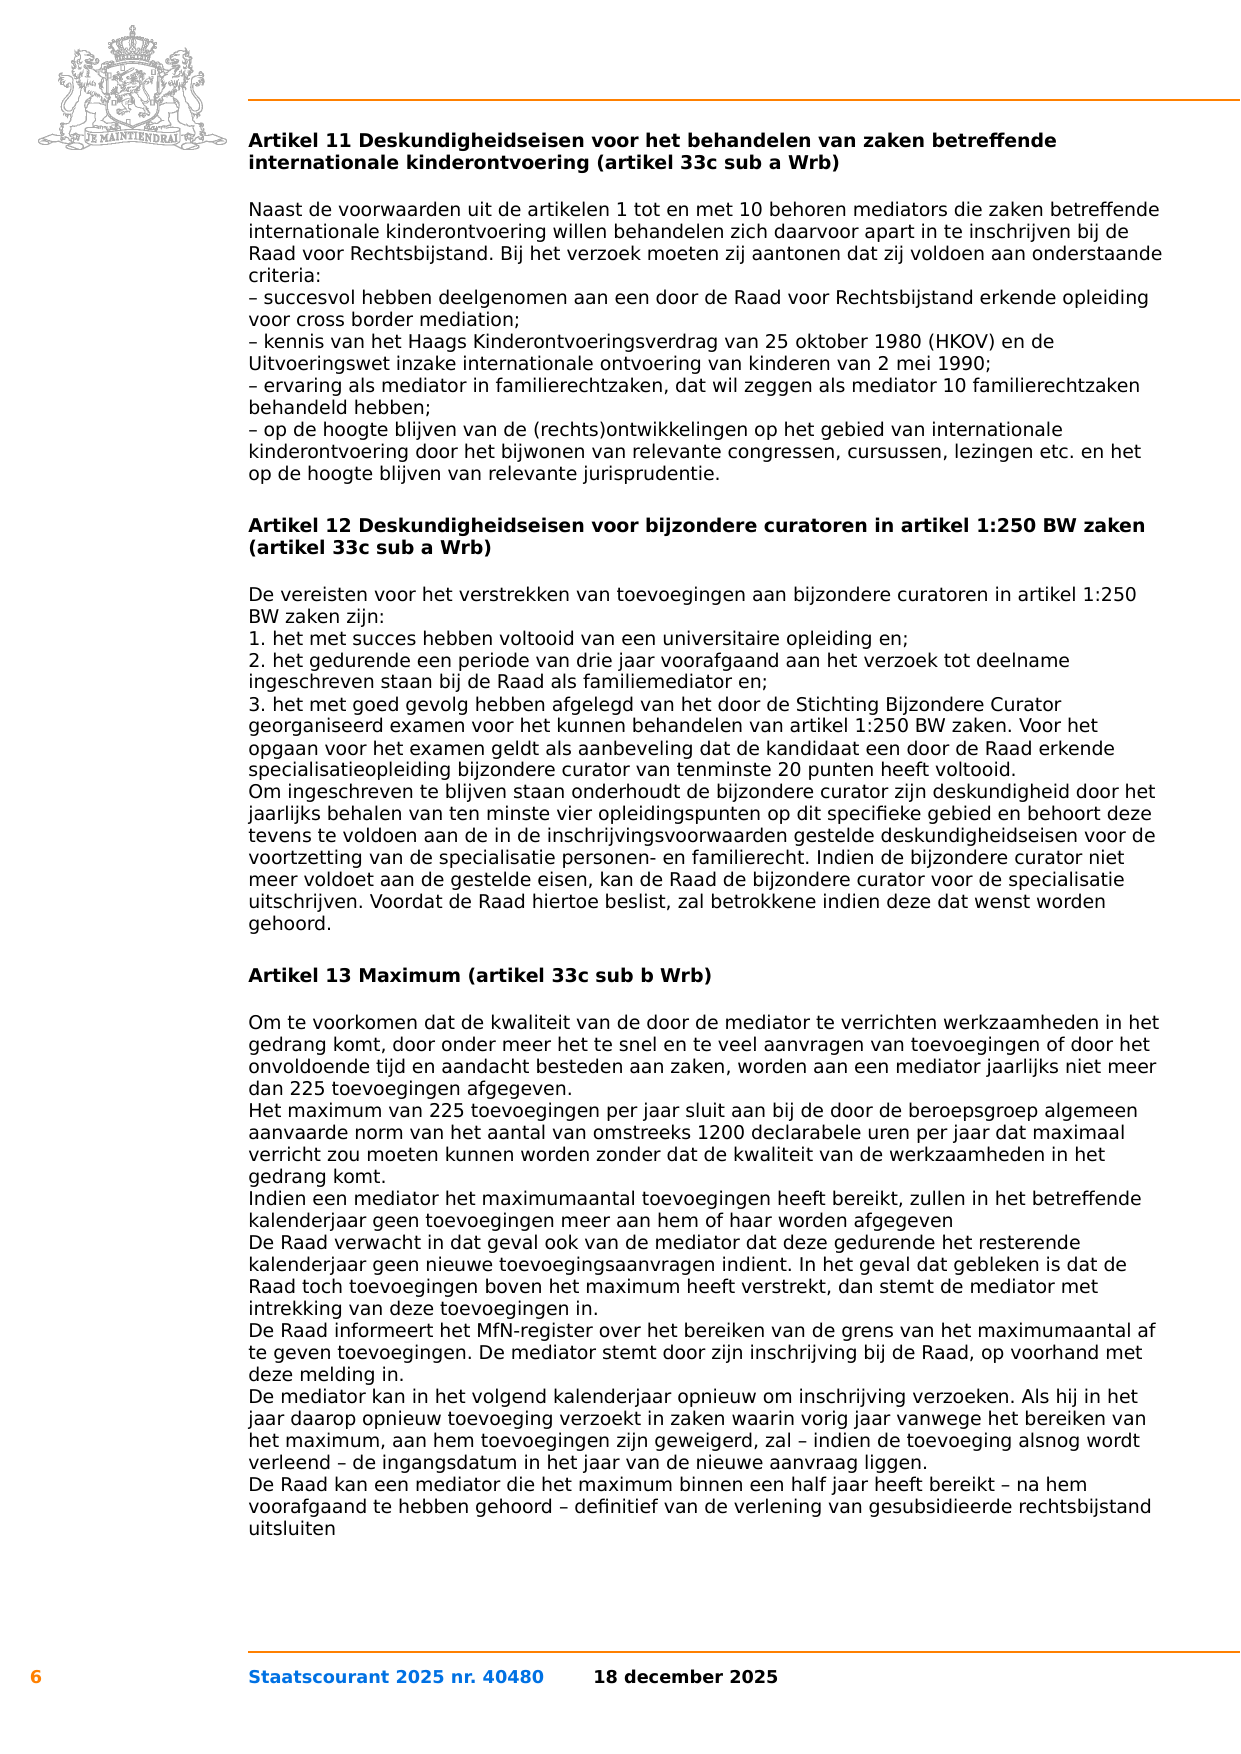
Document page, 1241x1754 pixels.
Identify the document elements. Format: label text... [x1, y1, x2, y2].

text De Raad kan een mediator die het maximum binnen een half jaar heeft bereikt – na hem voorafgaand te hebben gehoord – definitief van de verlening van gesubsidieerde rechtsbijstand uitsluiten [248, 1474, 1163, 1540]
text De Raad informeert het MfN-register over het bereiken van de grens van het maximumaantal af te geven toevoegingen. De mediator stemt door zijn inschrijving bij de Raad, op voorhand met deze melding in. [248, 1320, 1163, 1386]
subtitle Artikel 11 Deskundigheidseisen voor het behandelen van zaken betreffende internationale kinderontvoering (artikel 33c sub a Wrb) [248, 130, 1163, 174]
text – op de hoogte blijven van de (rechts)ontwikkelingen op het gebied van internationale kinderontvoering door het bijwonen van relevante congressen, cursussen, lezingen etc. en het op de hoogte blijven van relevante jurisprudentie. [248, 419, 1163, 484]
text Het maximum van 225 toevoegingen per jaar sluit aan bij de door de beroepsgroep algemeen aanvaarde norm van het aantal van omstreeks 1200 declarabele uren per jaar dat maximaal verricht zou moeten kunnen worden zonder dat de kwaliteit van de werkzaamheden in het gedrang komt. [248, 1100, 1163, 1188]
text Indien een mediator het maximumaantal toevoegingen heeft bereikt, zullen in het betreffende kalenderjaar geen toevoegingen meer aan hem of haar worden afgegeven [248, 1188, 1163, 1232]
subtitle Artikel 12 Deskundigheidseisen voor bijzondere curatoren in artikel 1:250 BW zaken (artikel 33c sub a Wrb) [248, 514, 1163, 558]
subtitle Artikel 13 Maximum (artikel 33c sub b Wrb) [248, 965, 1163, 987]
text 1. het met succes hebben voltooid van een universitaire opleiding en; [248, 627, 1163, 649]
text 3. het met goed gevolg hebben afgelegd van het door de Stichting Bijzondere Curator georganiseerd examen voor het kunnen behandelen van artikel 1:250 BW zaken. Voor het opgaan voor het examen geldt als aanbeveling dat de kandidaat een door de Raad erkende specialisatieopleiding bijzondere curator van tenminste 20 punten heeft voltooid. [248, 693, 1163, 781]
text Om te voorkomen dat de kwaliteit van de door de mediator te verrichten werkzaamheden in het gedrang komt, door onder meer het te snel en te veel aanvragen van toevoegingen of door het onvoldoende tijd en aandacht besteden aan zaken, worden aan een mediator jaarlijks niet meer dan 225 toevoegingen afgegeven. [248, 1012, 1163, 1100]
text Om ingeschreven te blijven staan onderhoudt de bijzondere curator zijn deskundigheid door het jaarlijks behalen van ten minste vier opleidingspunten op dit specifieke gebied en behoort deze tevens te voldoen aan de in de inschrijvingsvoorwaarden gestelde deskundigheidseisen voor de voortzetting van de specialisatie personen- en familierecht. Indien de bijzondere curator niet meer voldoet aan de gestelde eisen, kan de Raad de bijzondere curator voor de specialisatie uitschrijven. Voordat de Raad hiertoe beslist, zal betrokkene indien deze dat wenst worden gehoord. [248, 781, 1163, 935]
text – succesvol hebben deelgenomen aan een door de Raad voor Rechtsbijstand erkende opleiding voor cross border mediation; [248, 287, 1163, 331]
text De mediator kan in het volgend kalenderjaar opnieuw om inschrijving verzoeken. Als hij in het jaar daarop opnieuw toevoeging verzoekt in zaken waarin vorig jaar vanwege het bereiken van het maximum, aan hem toevoegingen zijn geweigerd, zal – indien de toevoeging alsnog wordt verleend – de ingangsdatum in het jaar van de nieuwe aanvraag liggen. [248, 1386, 1163, 1474]
text De Raad verwacht in dat geval ook van de mediator dat deze gedurende het resterende kalenderjaar geen nieuwe toevoegingsaanvragen indient. In het geval dat gebleken is dat de Raad toch toevoegingen boven het maximum heeft verstrekt, dan stemt de mediator met intrekking van deze toevoegingen in. [248, 1232, 1163, 1320]
text Naast de voorwaarden uit de artikelen 1 tot en met 10 behoren mediators die zaken betreffende internationale kinderontvoering willen behandelen zich daarvoor apart in te inschrijven bij de Raad voor Rechtsbijstand. Bij het verzoek moeten zij aantonen dat zij voldoen aan onderstaande criteria: [248, 199, 1163, 287]
text – ervaring als mediator in familierechtzaken, dat wil zeggen als mediator 10 familierechtzaken behandeld hebben; [248, 375, 1163, 419]
picture [38, 25, 227, 150]
text 2. het gedurende een periode van drie jaar voorafgaand aan het verzoek tot deelname ingeschreven staan bij de Raad als familiemediator en; [248, 649, 1163, 693]
text De vereisten voor het verstrekken van toevoegingen aan bijzondere curatoren in artikel 1:250 BW zaken zijn: [248, 583, 1163, 627]
text – kennis van het Haags Kinderontvoeringsverdrag van 25 oktober 1980 (HKOV) en de Uitvoeringswet inzake internationale ontvoering van kinderen van 2 mei 1990; [248, 331, 1163, 375]
